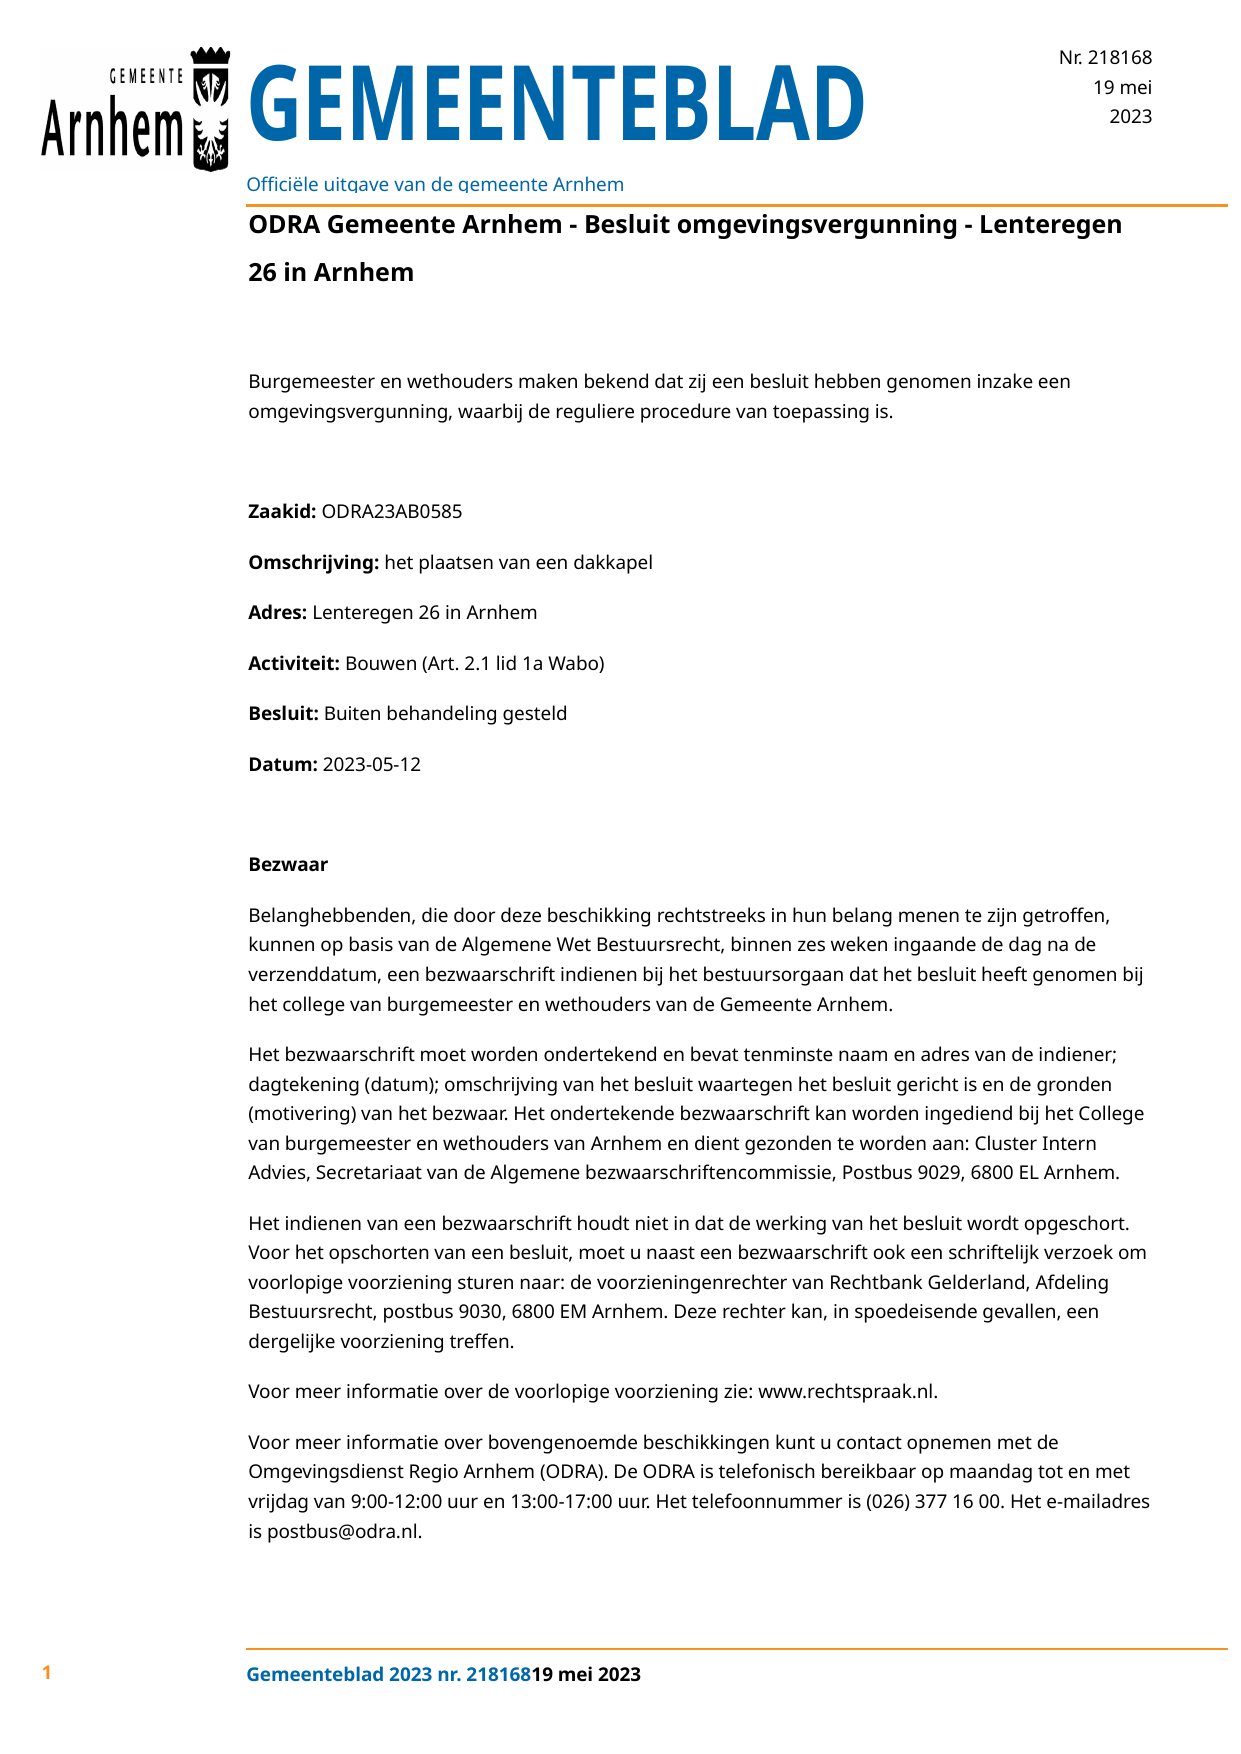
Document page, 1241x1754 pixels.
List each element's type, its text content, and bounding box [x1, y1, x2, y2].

text Het indienen van een bezwaarschrift houdt niet in dat de werking van het besluit wordt opgeschort. Voor het opschorten van een besluit, moet u naast een bezwaarschrift ook een schriftelijk verzoek om voorlopige voorziening sturen naar: de voorzieningenrechter van Rechtbank Gelderland, Afdeling Bestuursrecht, postbus 9030, 6800 EM Arnhem. Deze rechter kan, in spoedeisende gevallen, een dergelijke voorziening treffen. [248, 1210, 1152, 1354]
text Besluit: Buiten behandeling gesteld [248, 700, 1152, 726]
text Het bezwaarschrift moet worden ondertekend en bevat tenminste naam en adres van de indiener; dagtekening (datum); omschrijving van het besluit waartegen het besluit gericht is en de gronden (motivering) van het bezwaar. Het ondertekende bezwaarschrift kan worden ingediend bij het College van burgemeester en wethouders van Arnhem en dient gezonden te worden aan: Cluster Intern Advies, Secretariaat van de Algemene bezwaarschriftencommissie, Postbus 9029, 6800 EL Arnhem. [248, 1041, 1152, 1185]
text Datum: 2023-05-12 [248, 751, 1152, 777]
picture [41, 47, 231, 172]
text Burgemeester en wethouders maken bekend dat zij een besluit hebben genomen inzake een omgevingsvergunning, waarbij de reguliere procedure van toepassing is. [248, 368, 1152, 424]
text Bezwaar [248, 852, 1152, 877]
text Belanghebbenden, die door deze beschikking rechtstreeks in hun belang menen te zijn getroffen, kunnen op basis van de Algemene Wet Bestuursrecht, binnen zes weken ingaande de dag na de verzenddatum, een bezwaarschrift indienen bij het bestuursorgaan dat het besluit heeft genomen bij het college van burgemeester en wethouders van de Gemeente Arnhem. [248, 902, 1152, 1017]
text Voor meer informatie over bovengenoemde beschikkingen kunt u contact opnemen met de Omgevingsdienst Regio Arnhem (ODRA). De ODRA is telefonisch bereikbaar op maandag tot en met vrijdag van 9:00-12:00 uur en 13:00-17:00 uur. Het telefoonnummer is (026) 377 16 00. Het e-mailadres is postbus@odra.nl. [248, 1429, 1152, 1544]
text Voor meer informatie over de voorlopige voorziening zie: www.rechtspraak.nl. [248, 1379, 1152, 1404]
text ODRA Gemeente Arnhem - Besluit omgevingsvergunning - Lenteregen 26 in Arnhem [248, 207, 1152, 288]
text Adres: Lenteregen 26 in Arnhem [248, 599, 1152, 625]
text Zaakid: ODRA23AB0585 [248, 499, 1152, 524]
text Activiteit: Bouwen (Art. 2.1 lid 1a Wabo) [248, 650, 1152, 676]
text Omschrijving: het plaatsen van een dakkapel [248, 549, 1152, 575]
